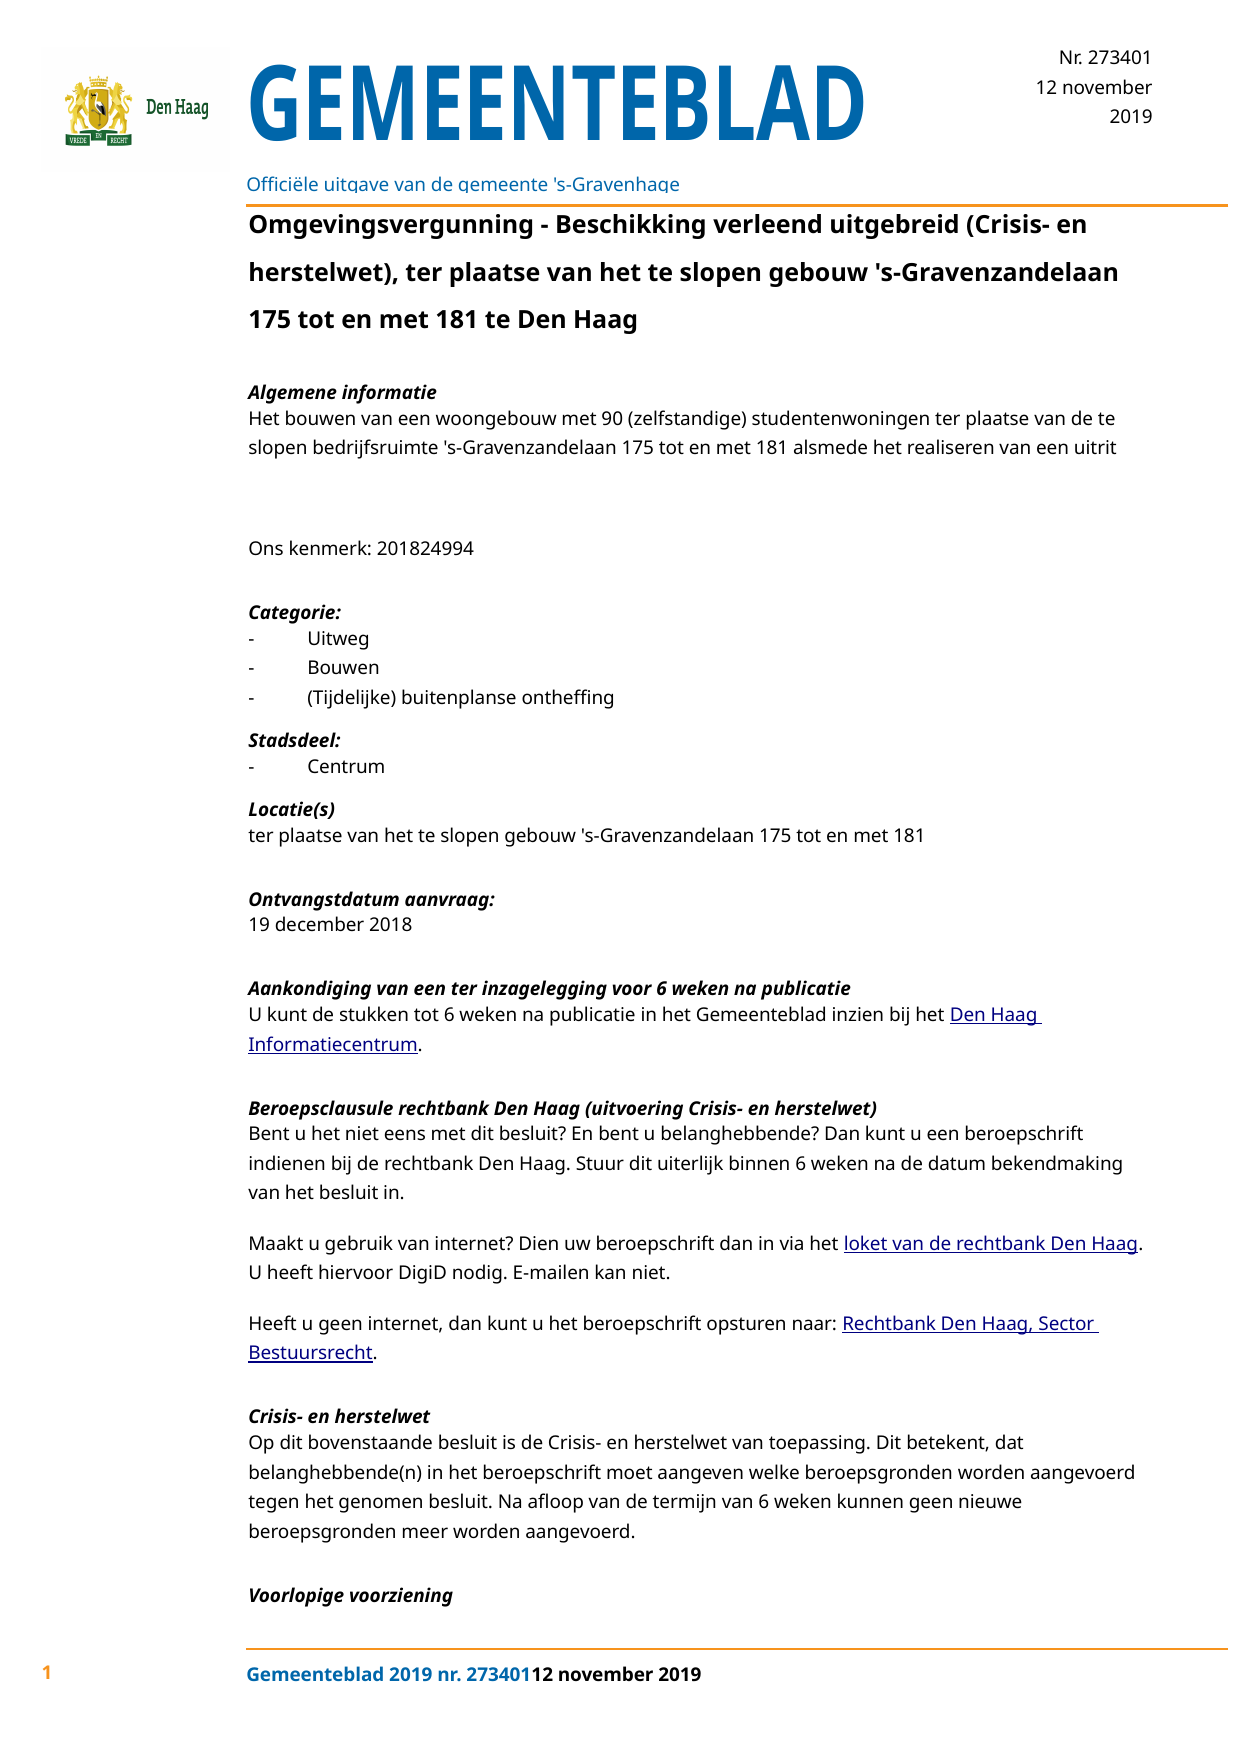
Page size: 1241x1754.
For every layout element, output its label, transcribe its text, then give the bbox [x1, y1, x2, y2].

text ter plaatse van het te slopen gebouw 's-Gravenzandelaan 175 tot en met 181 [248, 822, 1152, 847]
text Ons kenmerk: 201824994 [248, 535, 1152, 561]
text Omgevingsvergunning - Beschikking verleend uitgebreid (Crisis- en herstelwet), ter plaatse van het te slopen gebouw 's-Gravenzandelaan 175 tot en met 181 te Den Haag [248, 207, 1152, 336]
list Bouwen [248, 654, 1152, 680]
text Categorie: [248, 599, 1152, 625]
text Beroepsclausule rechtbank Den Haag (uitvoering Crisis- en herstelwet) [248, 1095, 1152, 1120]
text Locatie(s) [248, 796, 1152, 822]
text U kunt de stukken tot 6 weken na publicatie in het Gemeenteblad inzien bij het Den Haag Informatiecentrum. [248, 1001, 1152, 1056]
list (Tijdelijke) buitenplanse ontheffing [248, 684, 1152, 710]
text Algemene informatie [248, 379, 1152, 405]
text Het bouwen van een woongebouw met 90 (zelfstandige) studentenwoningen ter plaatse van de te slopen bedrijfsruimte 's-Gravenzandelaan 175 tot en met 181 alsmede het realiseren van een uitrit [248, 405, 1152, 460]
picture [41, 47, 231, 172]
text Bent u het niet eens met dit besluit? En bent u belanghebbende? Dan kunt u een beroepschrift indienen bij de rechtbank Den Haag. Stuur dit uiterlijk binnen 6 weken na de datum bekendmaking van het besluit in. [248, 1120, 1152, 1205]
text Crisis- en herstelwet [248, 1403, 1152, 1429]
text 19 december 2018 [248, 911, 1152, 937]
list Uitweg [248, 625, 1152, 651]
text Op dit bovenstaande besluit is de Crisis- en herstelwet van toepassing. Dit betekent, dat belanghebbende(n) in het beroepschrift moet aangeven welke beroepsgronden worden aangevoerd tegen het genomen besluit. Na afloop van de termijn van 6 weken kunnen geen nieuwe beroepsgronden meer worden aangevoerd. [248, 1429, 1152, 1544]
text Stadsdeel: [248, 727, 1152, 753]
text Voorlopige voorziening [248, 1582, 1152, 1608]
text Maakt u gebruik van internet? Dien uw beroepschrift dan in via het loket van de rechtbank Den Haag. U heeft hiervoor DigiD nodig. E-mailen kan niet. [248, 1230, 1152, 1285]
list Centrum [248, 753, 1152, 779]
text Aankondiging van een ter inzagelegging voor 6 weken na publicatie [248, 975, 1152, 1001]
text Heeft u geen internet, dan kunt u het beroepschrift opsturen naar: Rechtbank Den Haag, Sector Bestuursrecht. [248, 1310, 1152, 1365]
text Ontvangstdatum aanvraag: [248, 886, 1152, 911]
